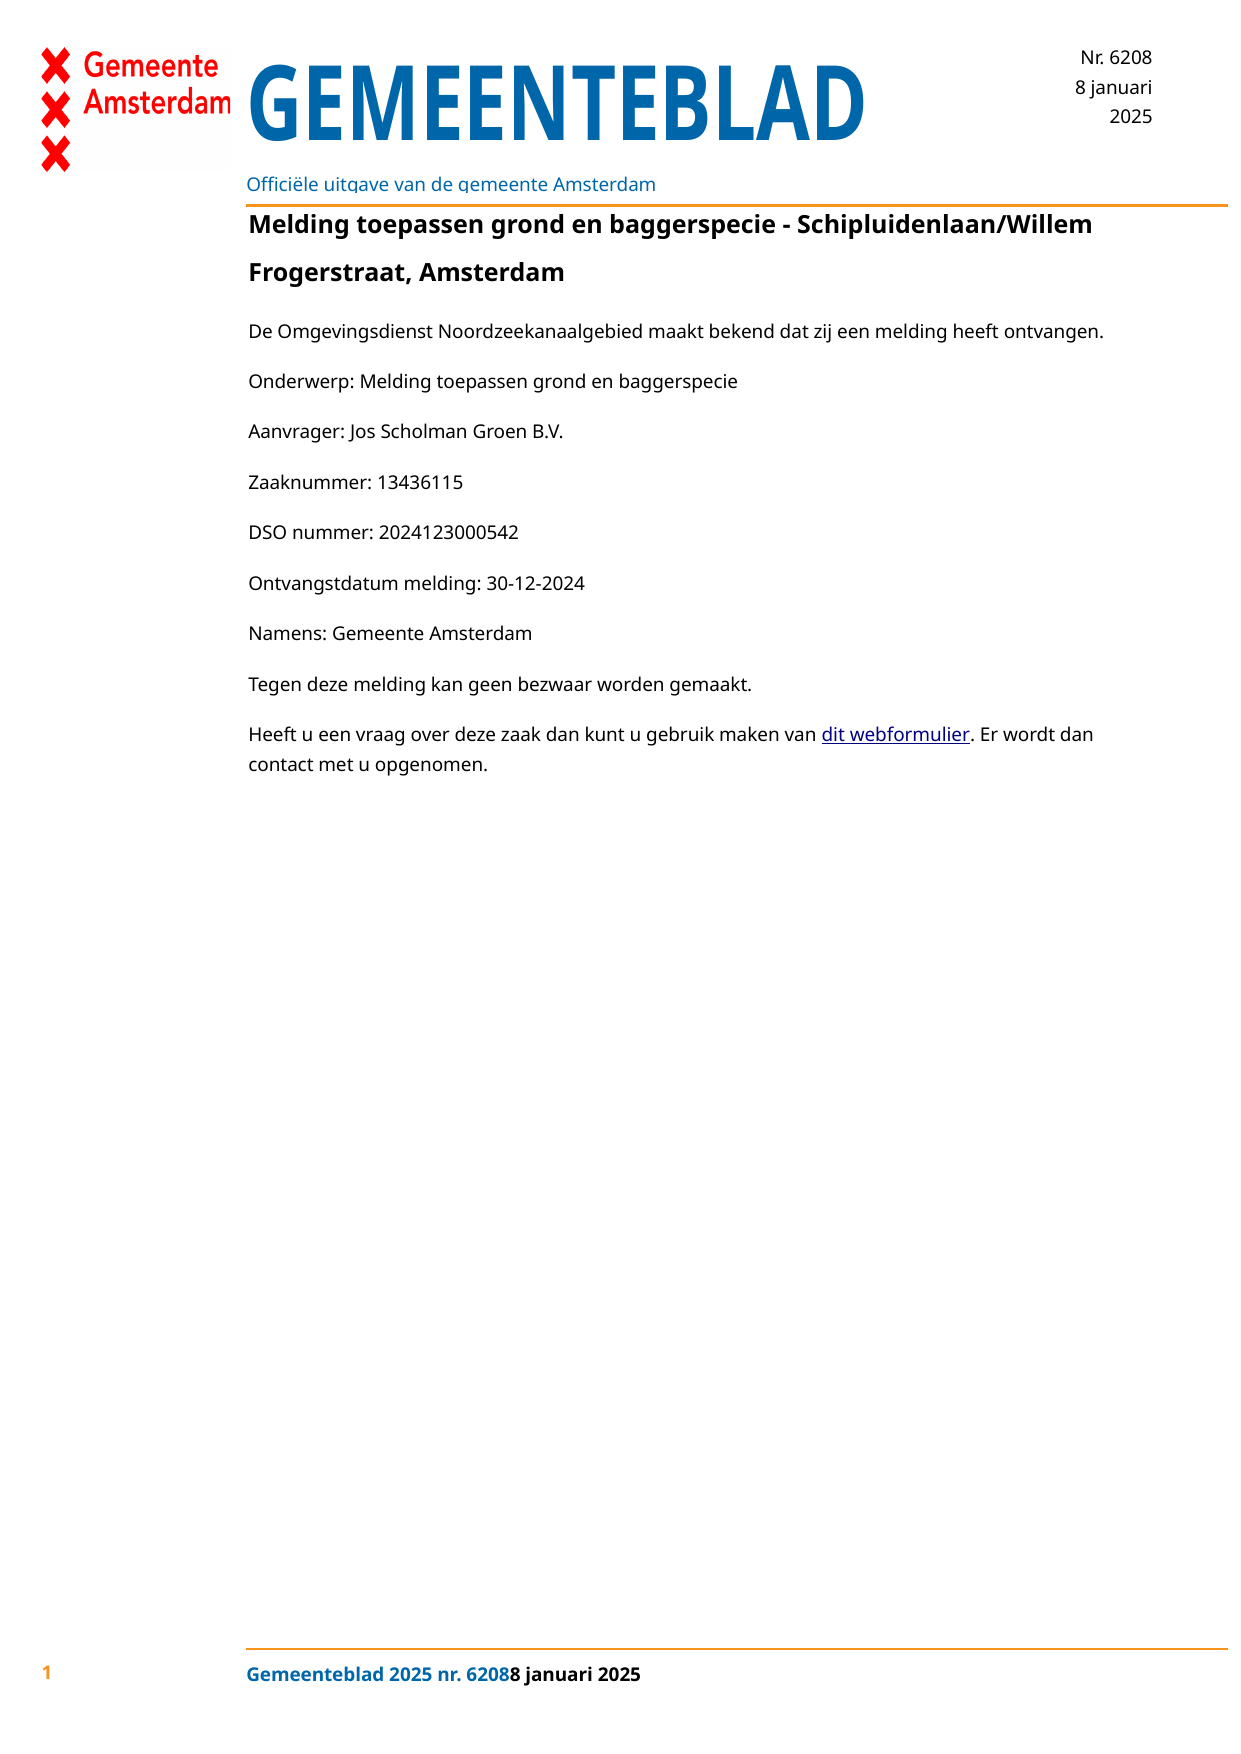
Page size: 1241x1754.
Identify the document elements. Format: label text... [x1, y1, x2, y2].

text Aanvrager: Jos Scholman Groen B.V. [248, 419, 1152, 444]
text Melding toepassen grond en baggerspecie - Schipluidenlaan/Willem Frogerstraat, Amsterdam [248, 207, 1152, 288]
text Zaaknummer: 13436115 [248, 469, 1152, 495]
text De Omgevingsdienst Noordzeekanaalgebied maakt bekend dat zij een melding heeft ontvangen. [248, 318, 1152, 344]
picture [41, 47, 231, 172]
text Namens: Gemeente Amsterdam [248, 620, 1152, 646]
text Tegen deze melding kan geen bezwaar worden gemaakt. [248, 671, 1152, 697]
text Heeft u een vraag over deze zaak dan kunt u gebruik maken van dit webformulier. Er wordt dan contact met u opgenomen. [248, 721, 1152, 777]
text DSO nummer: 2024123000542 [248, 519, 1152, 545]
text Onderwerp: Melding toepassen grond en baggerspecie [248, 368, 1152, 394]
text Ontvangstdatum melding: 30-12-2024 [248, 570, 1152, 596]
